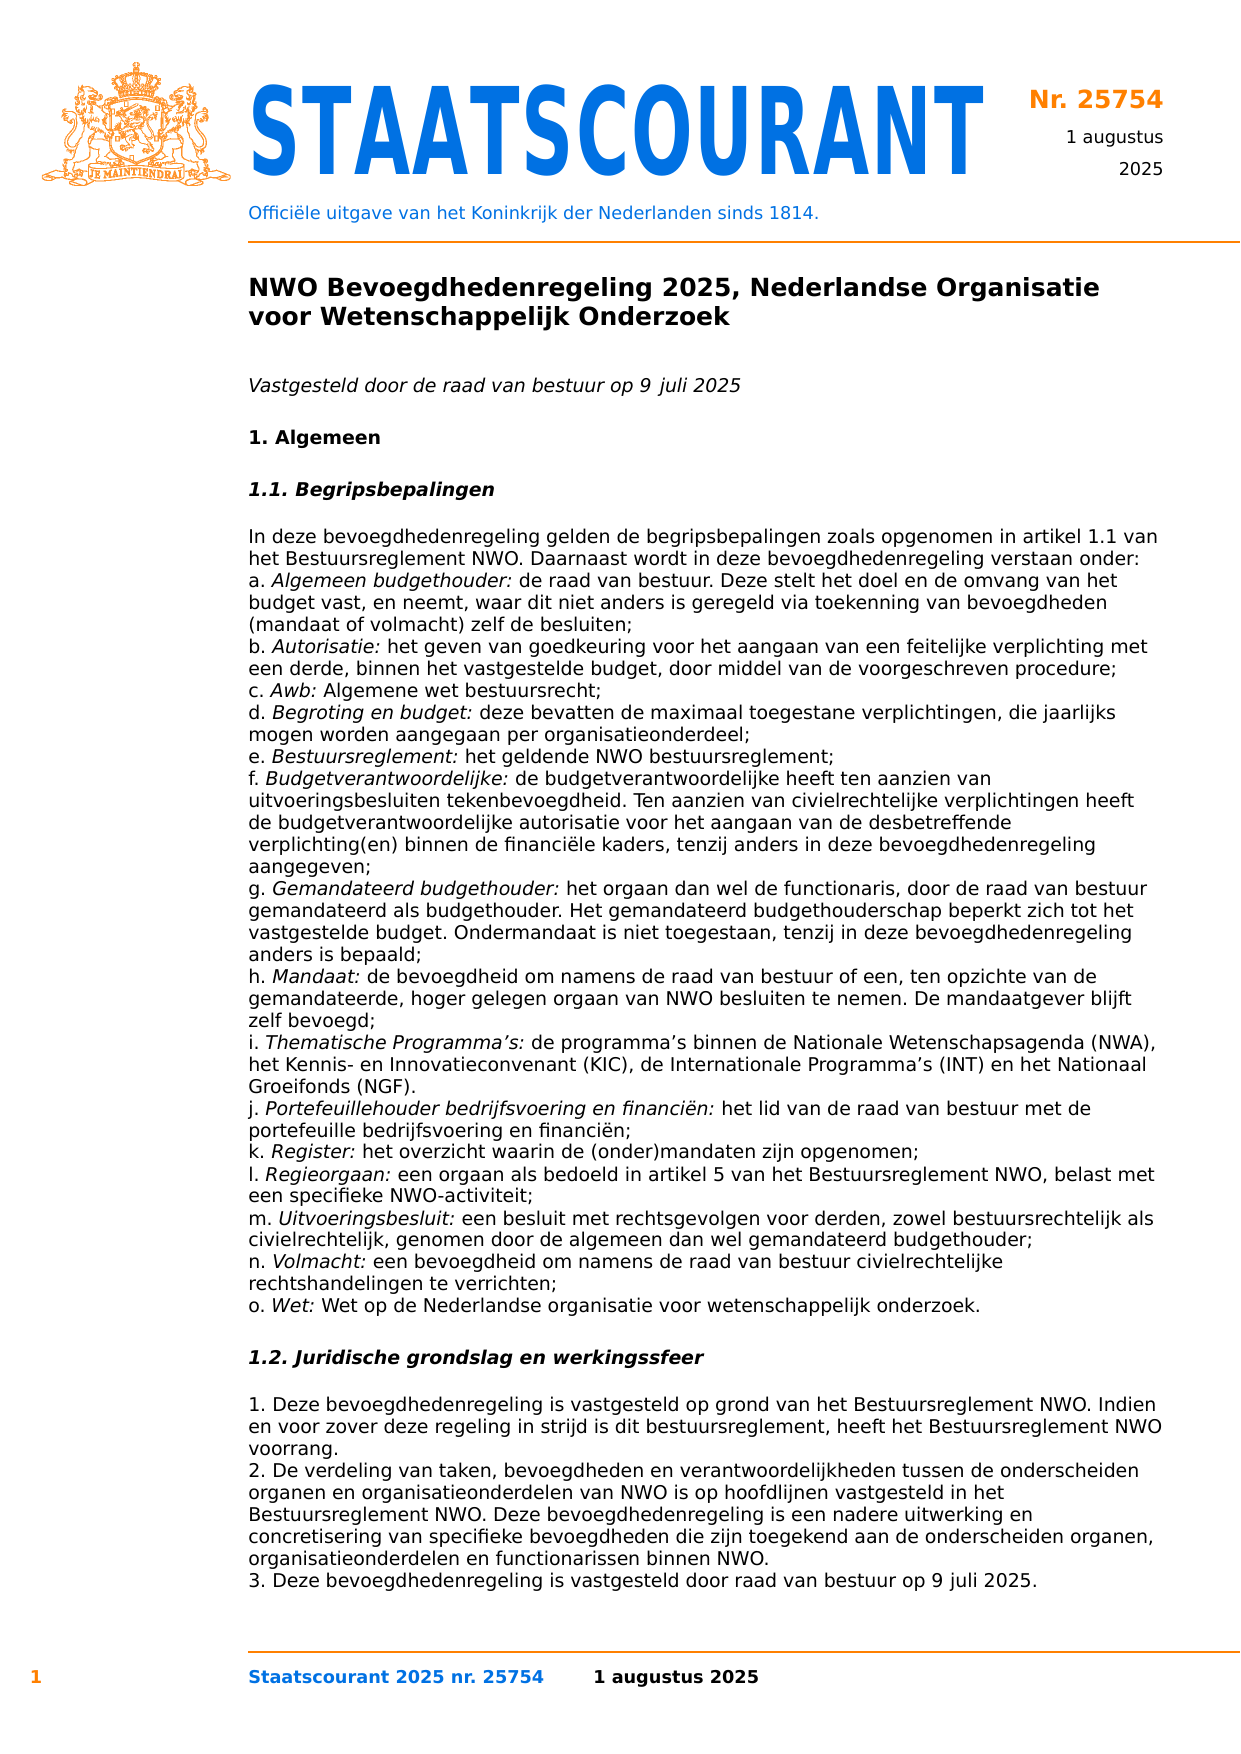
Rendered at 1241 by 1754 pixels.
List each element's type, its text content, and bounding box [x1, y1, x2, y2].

table_cell 2025 [998, 153, 1240, 203]
text a. Algemeen budgethouder: de raad van bestuur. Deze stelt het doel en de omvang van het budget vast, en neemt, waar dit niet anders is geregeld via toekenning van bevoegdheden (mandaat of volmacht) zelf de besluiten; [248, 570, 1163, 636]
text e. Bestuursreglement: het geldende NWO bestuursreglement; [248, 746, 1163, 768]
text Vastgesteld door de raad van bestuur op 9 juli 2025 [248, 375, 1163, 397]
text h. Mandaat: de bevoegdheid om namens de raad van bestuur of een, ten opzichte van de gemandateerde, hoger gelegen orgaan van NWO besluiten te nemen. De mandaatgever blijft zelf bevoegd; [248, 966, 1163, 1032]
text In deze bevoegdhedenregeling gelden de begripsbepalingen zoals opgenomen in artikel 1.1 van het Bestuursreglement NWO. Daarnaast wordt in deze bevoegdhedenregeling verstaan onder: [248, 526, 1163, 570]
text m. Uitvoeringsbesluit: een besluit met rechtsgevolgen voor derden, zowel bestuursrechtelijk als civielrechtelijk, genomen door de algemeen dan wel gemandateerd budgethouder; [248, 1207, 1163, 1251]
table_cell 1 augustus [998, 121, 1240, 153]
text g. Gemandateerd budgethouder: het orgaan dan wel de functionaris, door de raad van bestuur gemandateerd als budgethouder. Het gemandateerd budgethouderschap beperkt zich tot het vastgestelde budget. Ondermandaat is niet toegestaan, tenzij in deze bevoegdhedenregeling anders is bepaald; [248, 878, 1163, 966]
table_header STAATSCOURANT [248, 62, 998, 203]
text d. Begroting en budget: deze bevatten de maximaal toegestane verplichtingen, die jaarlijks mogen worden aangegaan per organisatieonderdeel; [248, 702, 1163, 746]
text 1. Deze bevoegdhedenregeling is vastgesteld op grond van het Bestuursreglement NWO. Indien en voor zover deze regeling in strijd is dit bestuursreglement, heeft het Bestuursreglement NWO voorrang. [248, 1394, 1163, 1460]
text c. Awb: Algemene wet bestuursrecht; [248, 680, 1163, 702]
text i. Thematische Programma’s: de programma’s binnen de Nationale Wetenschapsagenda (NWA), het Kennis- en Innovatieconvenant (KIC), de Internationale Programma’s (INT) en het Nationaal Groeifonds (NGF). [248, 1032, 1163, 1097]
text j. Portefeuillehouder bedrijfsvoering en financiën: het lid van de raad van bestuur met de portefeuille bedrijfsvoering en financiën; [248, 1097, 1163, 1141]
table_header [25, 62, 248, 241]
text b. Autorisatie: het geven van goedkeuring voor het aangaan van een feitelijke verplichting met een derde, binnen het vastgestelde budget, door middel van de voorgeschreven procedure; [248, 636, 1163, 680]
subtitle 1.1. Begripsbepalingen [248, 479, 1163, 501]
text k. Register: het overzicht waarin de (onder)mandaten zijn opgenomen; [248, 1141, 1163, 1163]
picture [41, 62, 231, 186]
text f. Budgetverantwoordelijke: de budgetverantwoordelijke heeft ten aanzien van uitvoeringsbesluiten tekenbevoegdheid. Ten aanzien van civielrechtelijke verplichtingen heeft de budgetverantwoordelijke autorisatie voor het aangaan van de desbetreffende verplichting(en) binnen de financiële kaders, tenzij anders in deze bevoegdhedenregeling aangegeven; [248, 768, 1163, 878]
text 3. Deze bevoegdhedenregeling is vastgesteld door raad van bestuur op 9 juli 2025. [248, 1570, 1163, 1592]
text n. Volmacht: een bevoegdheid om namens de raad van bestuur civielrechtelijke rechtshandelingen te verrichten; [248, 1251, 1163, 1295]
subtitle 1. Algemeen [248, 427, 1163, 449]
subtitle NWO Bevoegdhedenregeling 2025, Nederlandse Organisatie voor Wetenschappelijk Onderzoek [248, 273, 1163, 331]
text l. Regieorgaan: een orgaan als bedoeld in artikel 5 van het Bestuursreglement NWO, belast met een specifieke NWO-activiteit; [248, 1163, 1163, 1207]
text 2. De verdeling van taken, bevoegdheden en verantwoordelijkheden tussen de onderscheiden organen en organisatieonderdelen van NWO is op hoofdlijnen vastgesteld in het Bestuursreglement NWO. Deze bevoegdhedenregeling is een nadere uitwerking en concretisering van specifieke bevoegdheden die zijn toegekend aan de onderscheiden organen, organisatieonderdelen en functionarissen binnen NWO. [248, 1460, 1163, 1570]
table_cell Officiële uitgave van het Koninkrijk der Nederlanden sinds 1814. [248, 203, 1240, 241]
table_header Nr. 25754 [998, 62, 1240, 121]
text o. Wet: Wet op de Nederlandse organisatie voor wetenschappelijk onderzoek. [248, 1295, 1163, 1317]
subtitle 1.2. Juridische grondslag en werkingssfeer [248, 1347, 1163, 1369]
